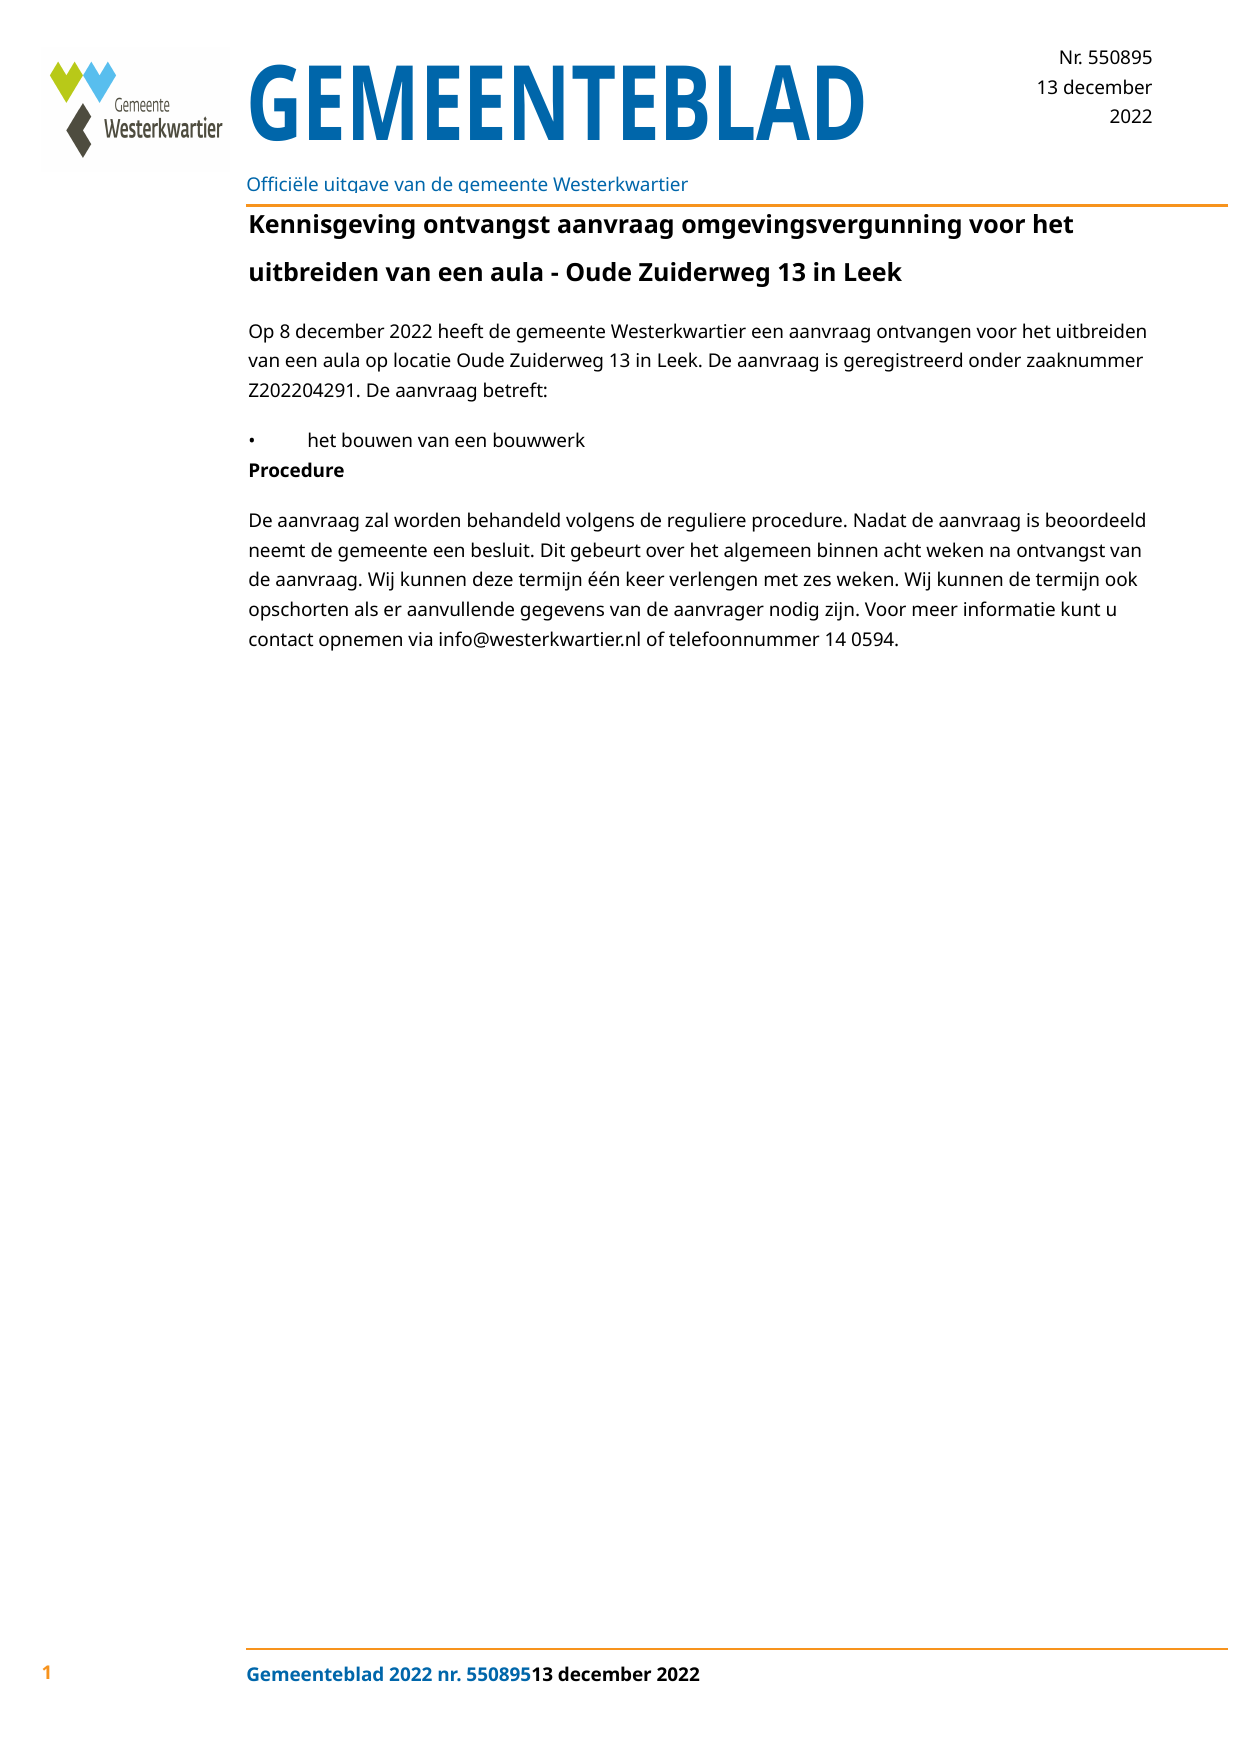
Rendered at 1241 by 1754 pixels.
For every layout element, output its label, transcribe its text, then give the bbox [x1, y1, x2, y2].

text Procedure [248, 457, 1152, 483]
text Kennisgeving ontvangst aanvraag omgevingsvergunning voor het uitbreiden van een aula - Oude Zuiderweg 13 in Leek [248, 207, 1152, 288]
text De aanvraag zal worden behandeld volgens de reguliere procedure. Nadat de aanvraag is beoordeeld neemt de gemeente een besluit. Dit gebeurt over het algemeen binnen acht weken na ontvangst van de aanvraag. Wij kunnen deze termijn één keer verlengen met zes weken. Wij kunnen de termijn ook opschorten als er aanvullende gegevens van de aanvrager nodig zijn. Voor meer informatie kunt u contact opnemen via info@westerkwartier.nl of telefoonnummer 14 0594. [248, 507, 1152, 652]
picture [41, 47, 231, 172]
list het bouwen van een bouwwerk [248, 427, 1152, 453]
text Op 8 december 2022 heeft de gemeente Westerkwartier een aanvraag ontvangen voor het uitbreiden van een aula op locatie Oude Zuiderweg 13 in Leek. De aanvraag is geregistreerd onder zaaknummer Z202204291. De aanvraag betreft: [248, 318, 1152, 403]
